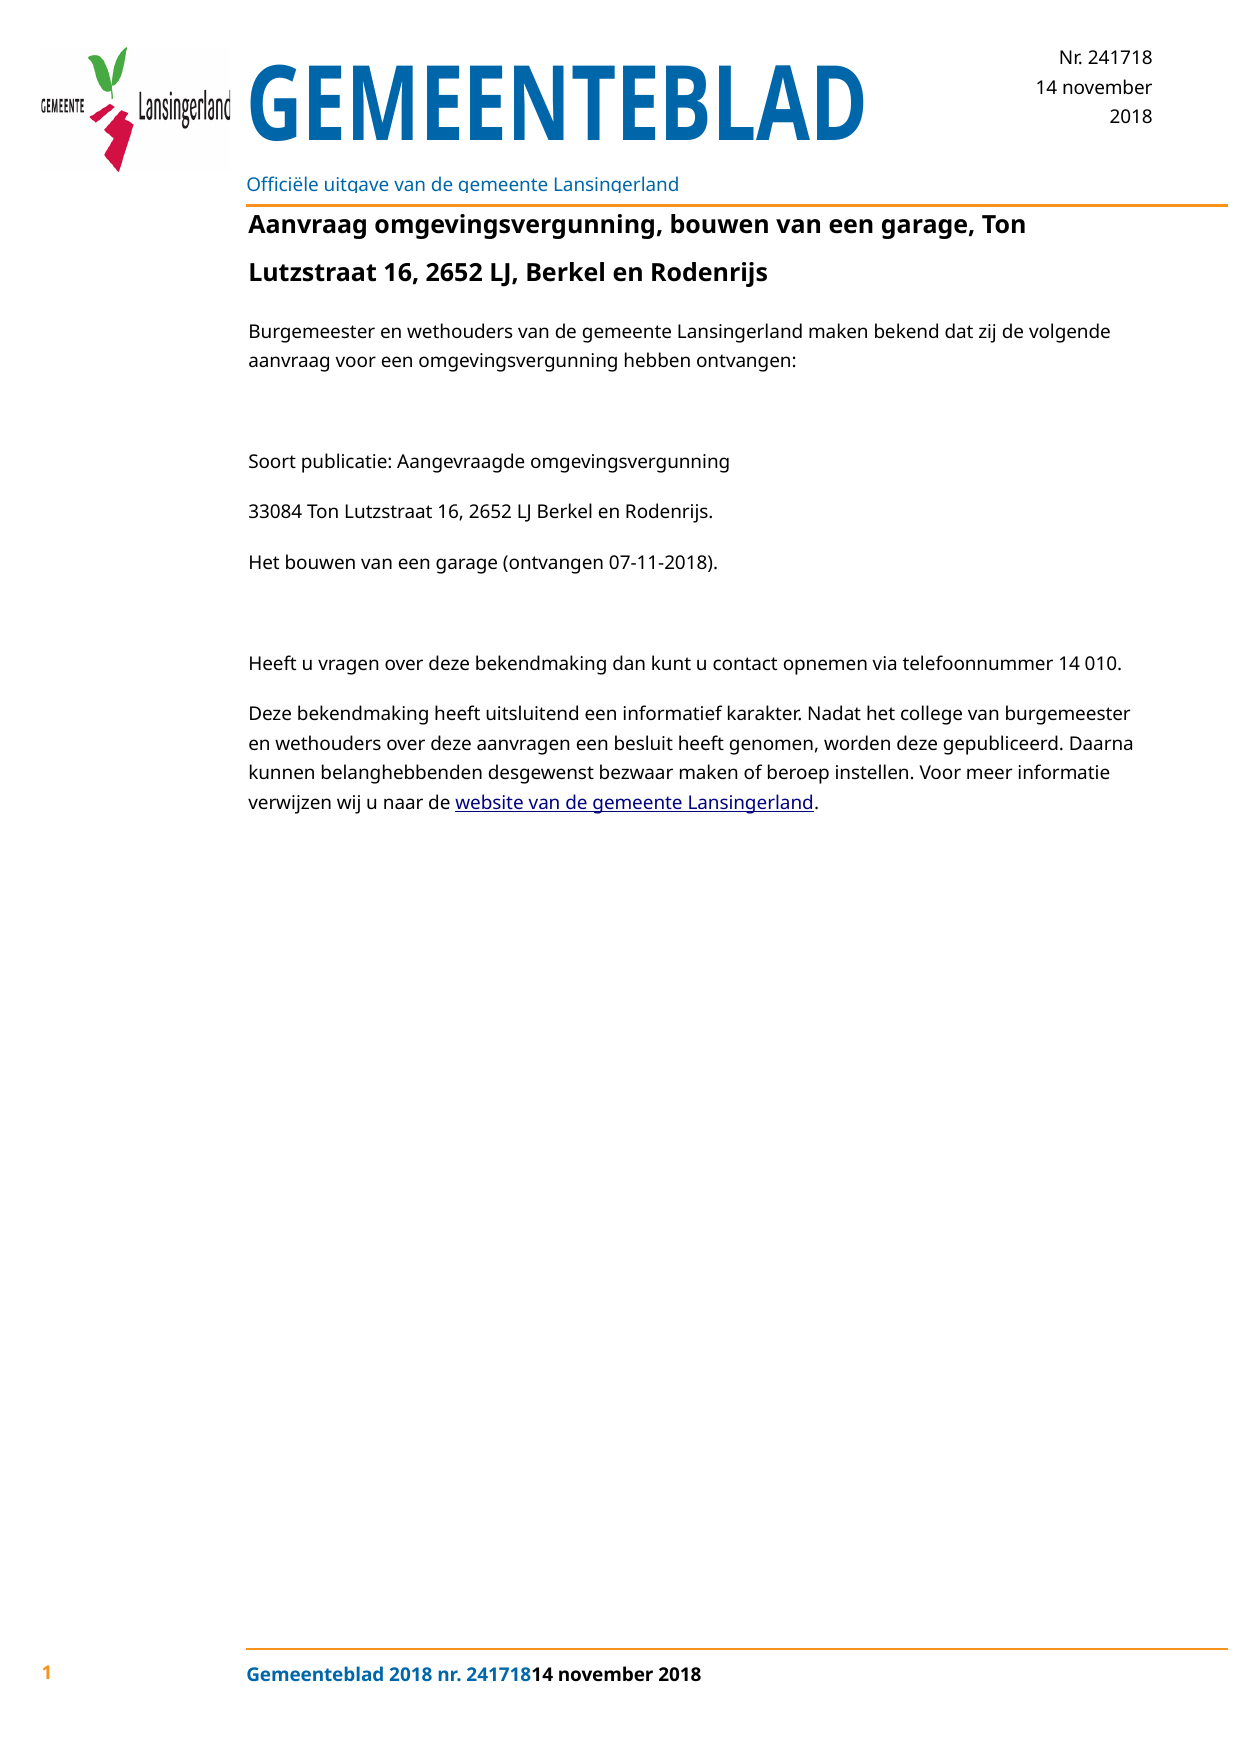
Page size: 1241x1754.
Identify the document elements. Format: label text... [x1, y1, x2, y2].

text Burgemeester en wethouders van de gemeente Lansingerland maken bekend dat zij de volgende aanvraag voor een omgevingsvergunning hebben ontvangen: [248, 318, 1152, 373]
text Deze bekendmaking heeft uitsluitend een informatief karakter. Nadat het college van burgemeester en wethouders over deze aanvragen een besluit heeft genomen, worden deze gepubliceerd. Daarna kunnen belanghebbenden desgewenst bezwaar maken of beroep instellen. Voor meer informatie verwijzen wij u naar de website van de gemeente Lansingerland. [248, 700, 1152, 815]
text Aanvraag omgevingsvergunning, bouwen van een garage, Ton Lutzstraat 16, 2652 LJ, Berkel en Rodenrijs [248, 207, 1152, 288]
text Soort publicatie: Aangevraagde omgevingsvergunning [248, 448, 1152, 474]
text Het bouwen van een garage (ontvangen 07-11-2018). [248, 549, 1152, 575]
picture [41, 47, 231, 172]
text 33084 Ton Lutzstraat 16, 2652 LJ Berkel en Rodenrijs. [248, 499, 1152, 524]
text Heeft u vragen over deze bekendmaking dan kunt u contact opnemen via telefoonnummer 14 010. [248, 650, 1152, 676]
